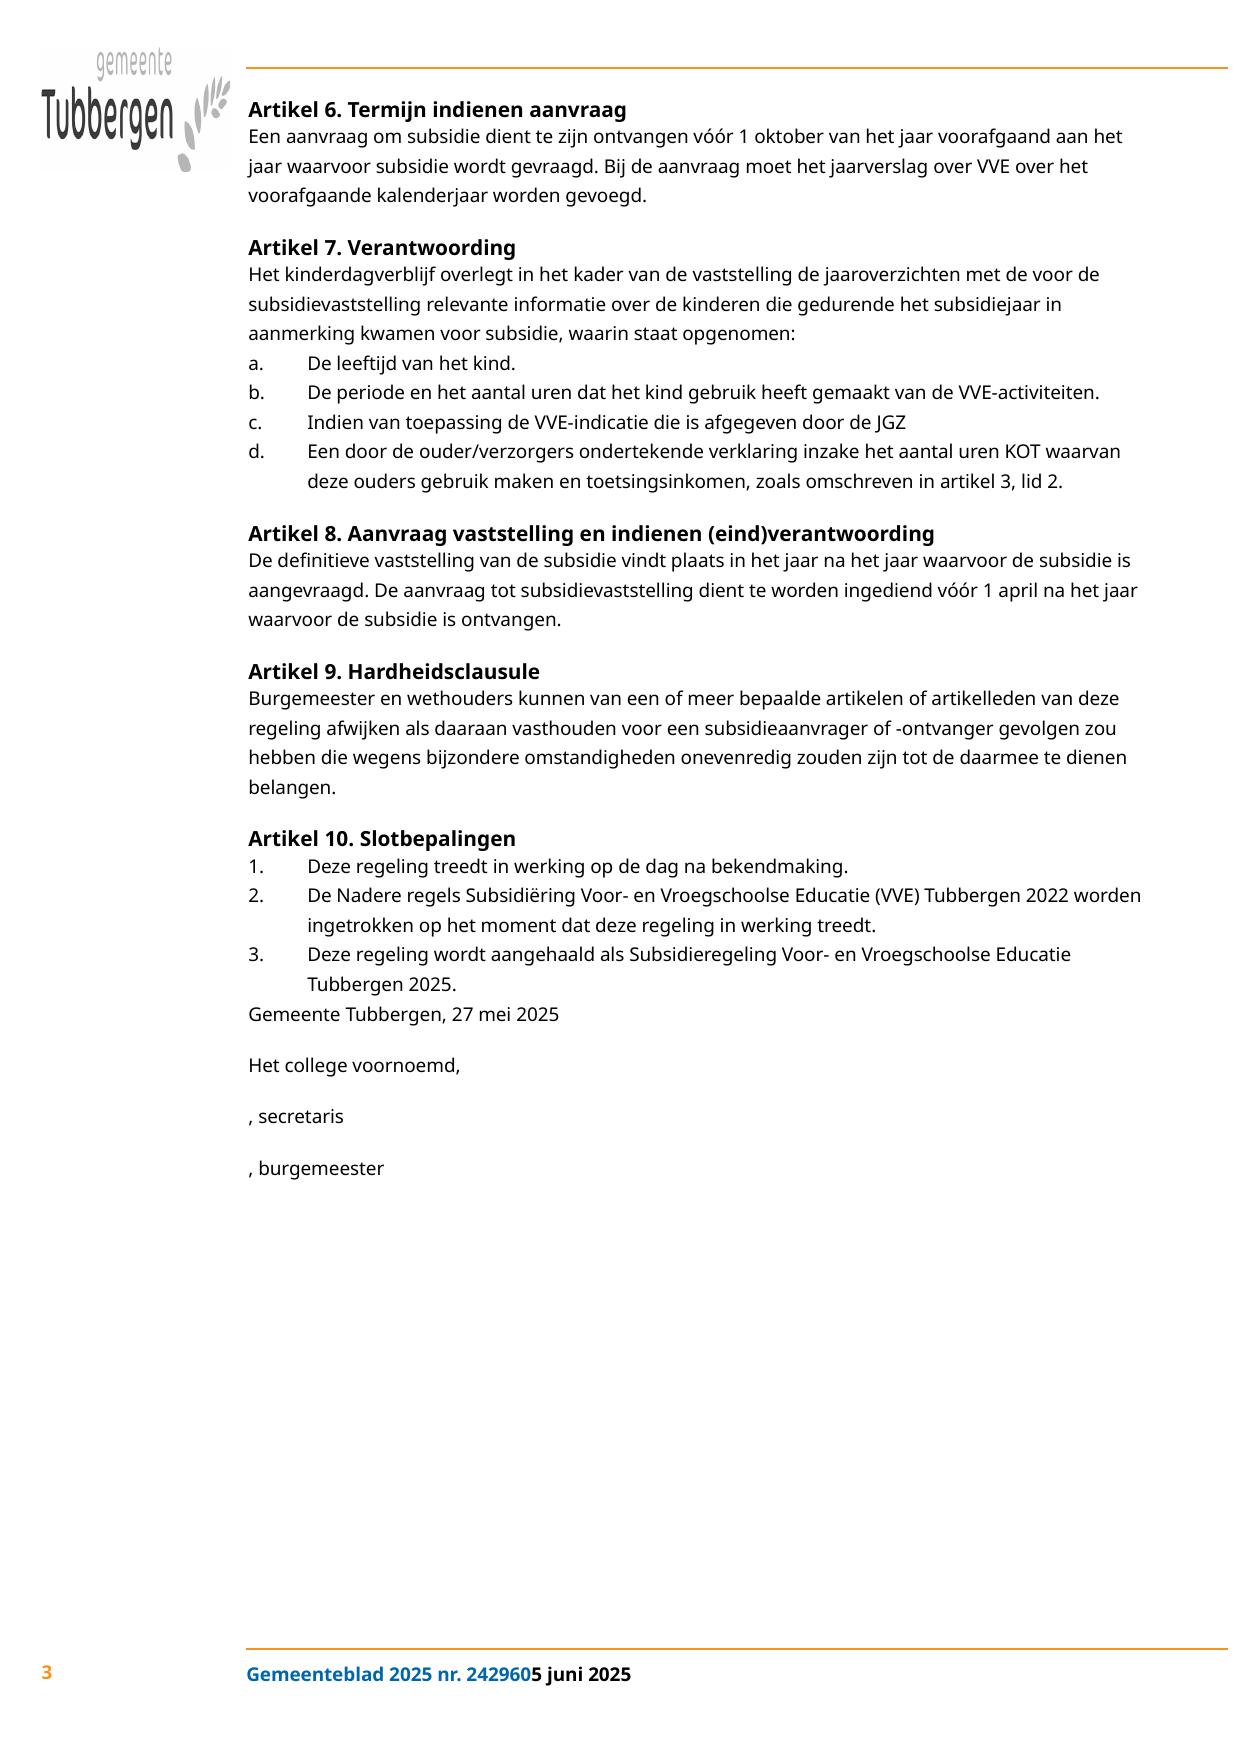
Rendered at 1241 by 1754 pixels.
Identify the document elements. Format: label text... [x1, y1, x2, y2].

list De Nadere regels Subsidiëring Voor- en Vroegschoolse Educatie (VVE) Tubbergen 2022 worden ingetrokken op het moment dat deze regeling in werking treedt. [248, 882, 1152, 938]
picture [41, 47, 231, 172]
list Een door de ouder/verzorgers ondertekende verklaring inzake het aantal uren KOT waarvan deze ouders gebruik maken en toetsingsinkomen, zoals omschreven in artikel 3, lid 2. [248, 439, 1152, 494]
list Deze regeling wordt aangehaald als Subsidieregeling Voor- en Vroegschoolse Educatie Tubbergen 2025. [248, 942, 1152, 997]
text Het college voornoemd, [248, 1052, 1152, 1078]
text Het kinderdagverblijf overlegt in het kader van de vaststelling de jaaroverzichten met de voor de subsidievaststelling relevante informatie over de kinderen die gedurende het subsidiejaar in aanmerking kwamen voor subsidie, waarin staat opgenomen: [248, 261, 1152, 346]
list De leeftijd van het kind. [248, 350, 1152, 376]
text Artikel 10. Slotbepalingen [248, 824, 1152, 853]
list Deze regeling treedt in werking op de dag na bekendmaking. [248, 853, 1152, 878]
list Indien van toepassing de VVE-indicatie die is afgegeven door de JGZ [248, 409, 1152, 435]
text De definitieve vaststelling van de subsidie vindt plaats in het jaar na het jaar waarvoor de subsidie is aangevraagd. De aanvraag tot subsidievaststelling dient te worden ingediend vóór 1 april na het jaar waarvoor de subsidie is ontvangen. [248, 547, 1152, 632]
text Gemeente Tubbergen, 27 mei 2025 [248, 1001, 1152, 1026]
text , secretaris [248, 1104, 1152, 1129]
text Artikel 8. Aanvraag vaststelling en indienen (eind)verantwoording [248, 519, 1152, 547]
list De periode en het aantal uren dat het kind gebruik heeft gemaakt van de VVE-activiteiten. [248, 379, 1152, 405]
text Artikel 9. Hardheidsclausule [248, 657, 1152, 685]
text Een aanvraag om subsidie dient te zijn ontvangen vóór 1 oktober van het jaar voorafgaand aan het jaar waarvoor subsidie wordt gevraagd. Bij de aanvraag moet het jaarverslag over VVE over het voorafgaande kalenderjaar worden gevoegd. [248, 123, 1152, 208]
text , burgemeester [248, 1155, 1152, 1181]
text Artikel 6. Termijn indienen aanvraag [248, 95, 1152, 123]
text Artikel 7. Verantwoording [248, 233, 1152, 261]
text Burgemeester en wethouders kunnen van een of meer bepaalde artikelen of artikelleden van deze regeling afwijken als daaraan vasthouden voor een subsidieaanvrager of -ontvanger gevolgen zou hebben die wegens bijzondere omstandigheden onevenredig zouden zijn tot de daarmee te dienen belangen. [248, 685, 1152, 800]
